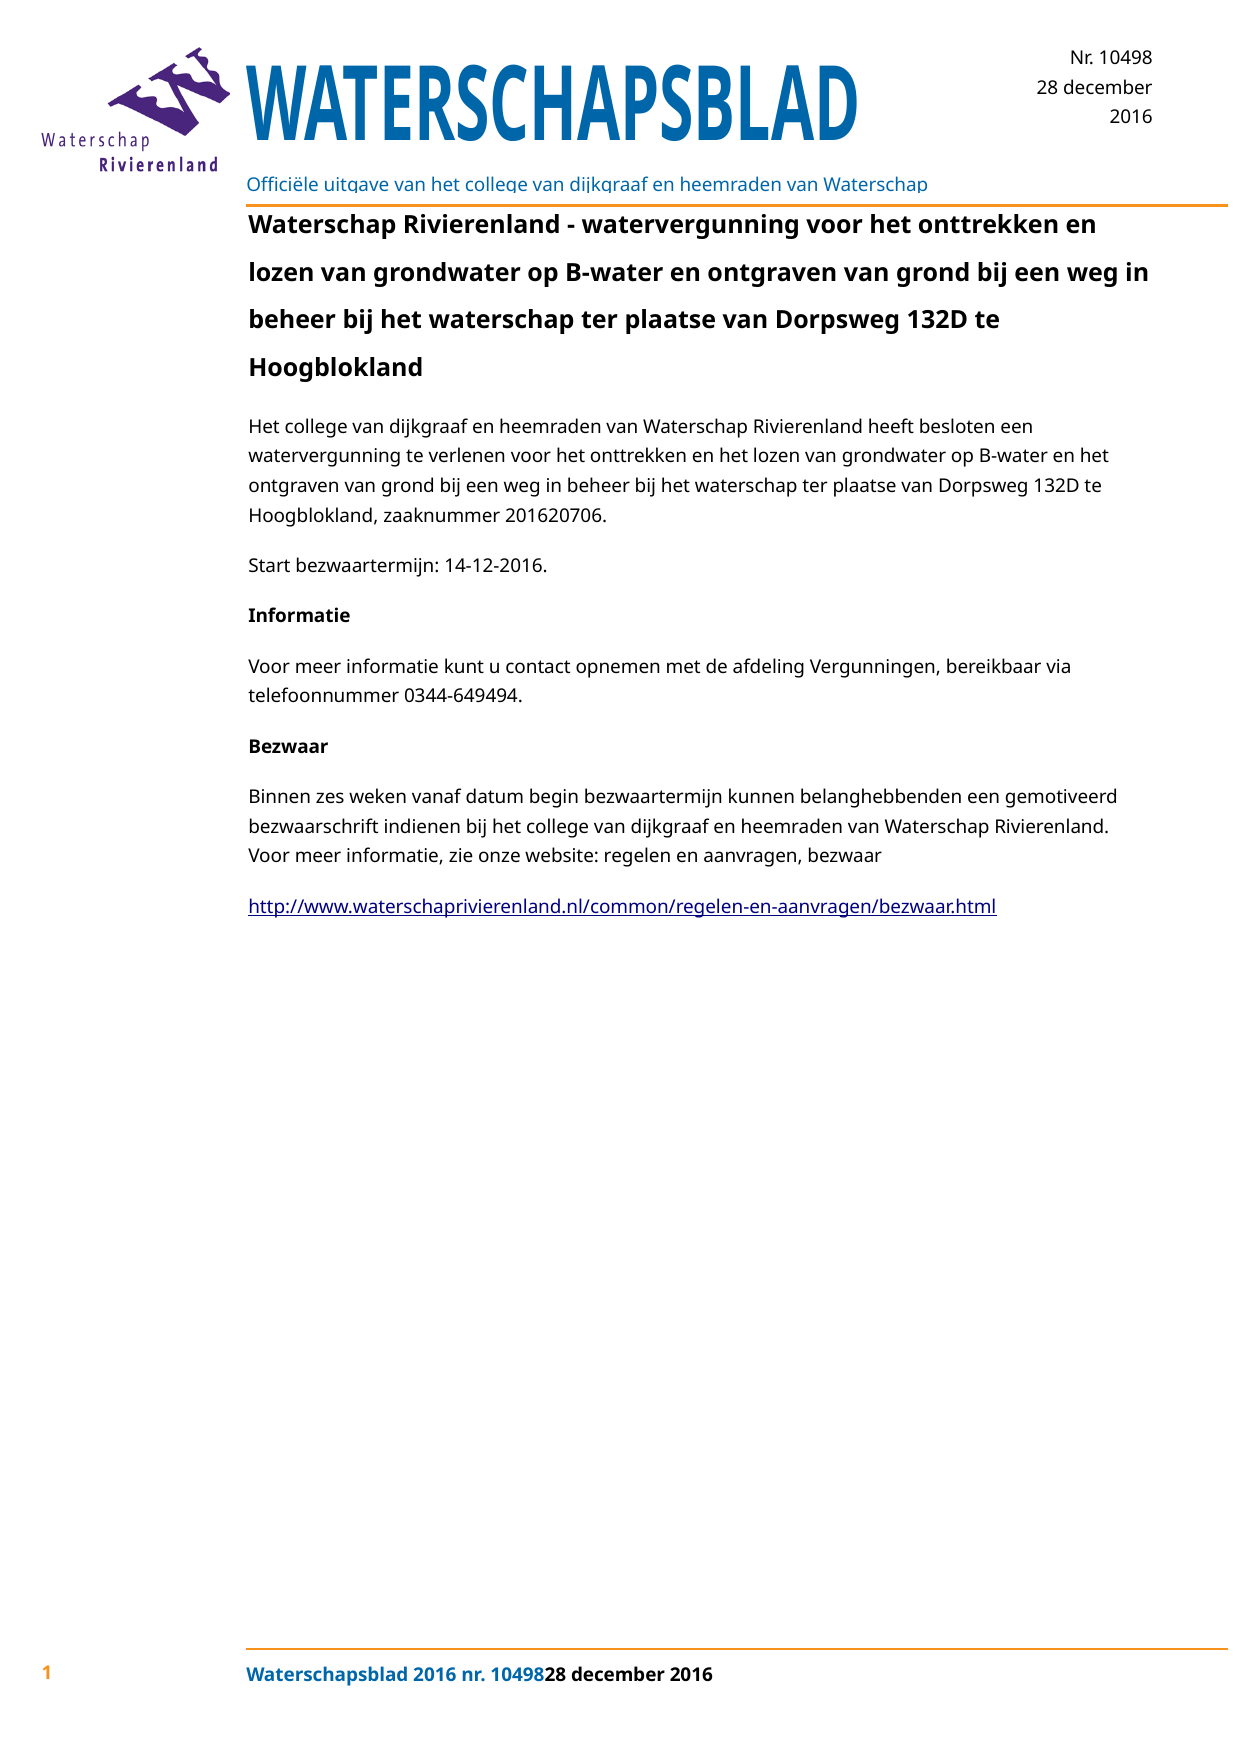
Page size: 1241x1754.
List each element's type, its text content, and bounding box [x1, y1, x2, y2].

text Binnen zes weken vanaf datum begin bezwaartermijn kunnen belanghebbenden een gemotiveerd bezwaarschrift indienen bij het college van dijkgraaf en heemraden van Waterschap Rivierenland. Voor meer informatie, zie onze website: regelen en aanvragen, bezwaar [248, 783, 1152, 868]
text Start bezwaartermijn: 14-12-2016. [248, 552, 1152, 578]
text Bezwaar [248, 733, 1152, 759]
text http://www.waterschaprivierenland.nl/common/regelen-en-aanvragen/bezwaar.html [248, 893, 1152, 919]
text Informatie [248, 603, 1152, 628]
text Waterschap Rivierenland - watervergunning voor het onttrekken en lozen van grondwater op B-water en ontgraven van grond bij een weg in beheer bij het waterschap ter plaatse van Dorpsweg 132D te Hoogblokland [248, 207, 1152, 384]
text Het college van dijkgraaf en heemraden van Waterschap Rivierenland heeft besloten een watervergunning te verlenen voor het onttrekken en het lozen van grondwater op B-water en het ontgraven van grond bij een weg in beheer bij het waterschap ter plaatse van Dorpsweg 132D te Hoogblokland, zaaknummer 201620706. [248, 413, 1152, 528]
text Voor meer informatie kunt u contact opnemen met de afdeling Vergunningen, bereikbaar via telefoonnummer 0344-649494. [248, 653, 1152, 708]
picture [41, 47, 231, 172]
